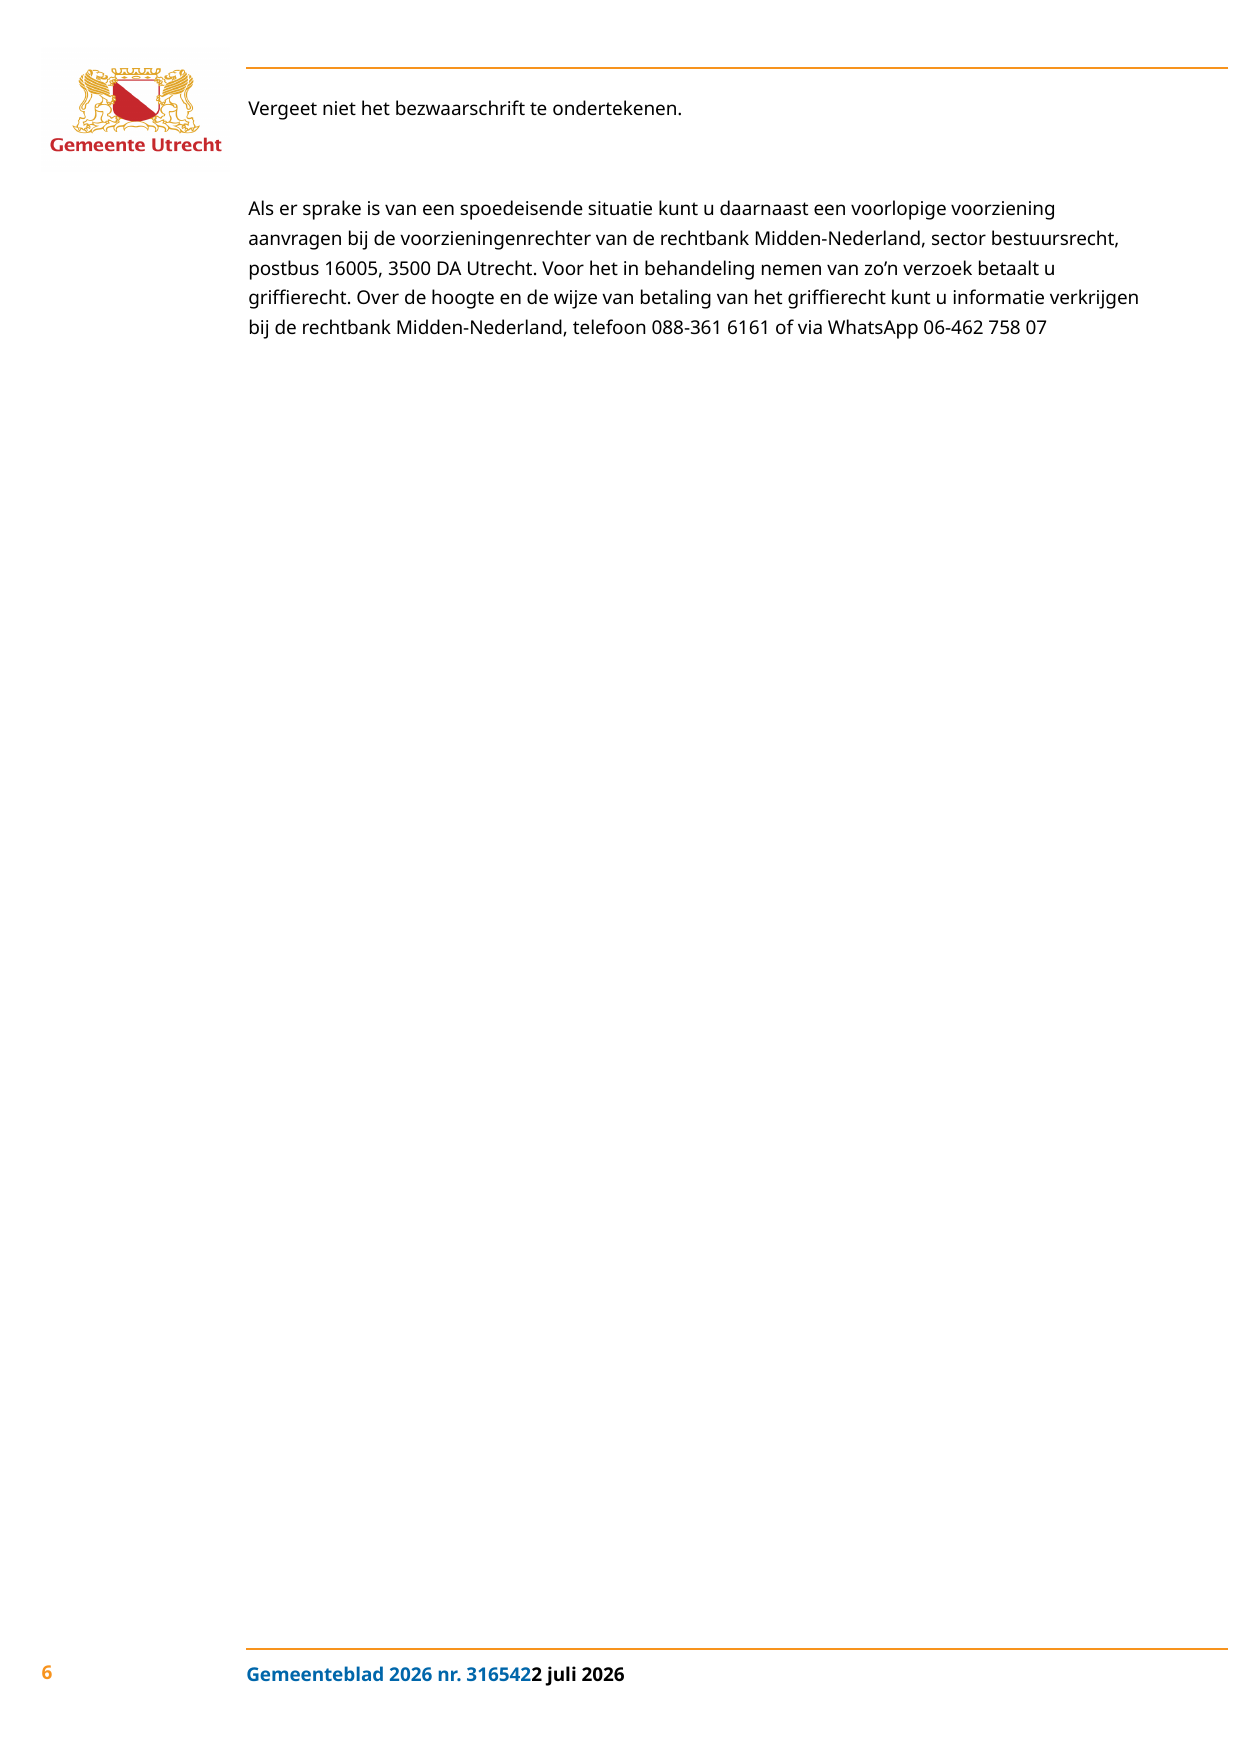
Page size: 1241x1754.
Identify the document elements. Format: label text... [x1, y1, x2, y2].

text Als er sprake is van een spoedeisende situatie kunt u daarnaast een voorlopige voorziening aanvragen bij de voorzieningenrechter van de rechtbank Midden-Nederland, sector bestuursrecht, postbus 16005, 3500 DA Utrecht. Voor het in behandeling nemen van zo’n verzoek betaalt u griffierecht. Over de hoogte en de wijze van betaling van het griffierecht kunt u informatie verkrijgen bij de rechtbank Midden-Nederland, telefoon 088-361 6161 of via WhatsApp 06-462 758 07 [248, 196, 1152, 340]
picture [41, 47, 231, 172]
text Vergeet niet het bezwaarschrift te ondertekenen. [248, 95, 1152, 121]
